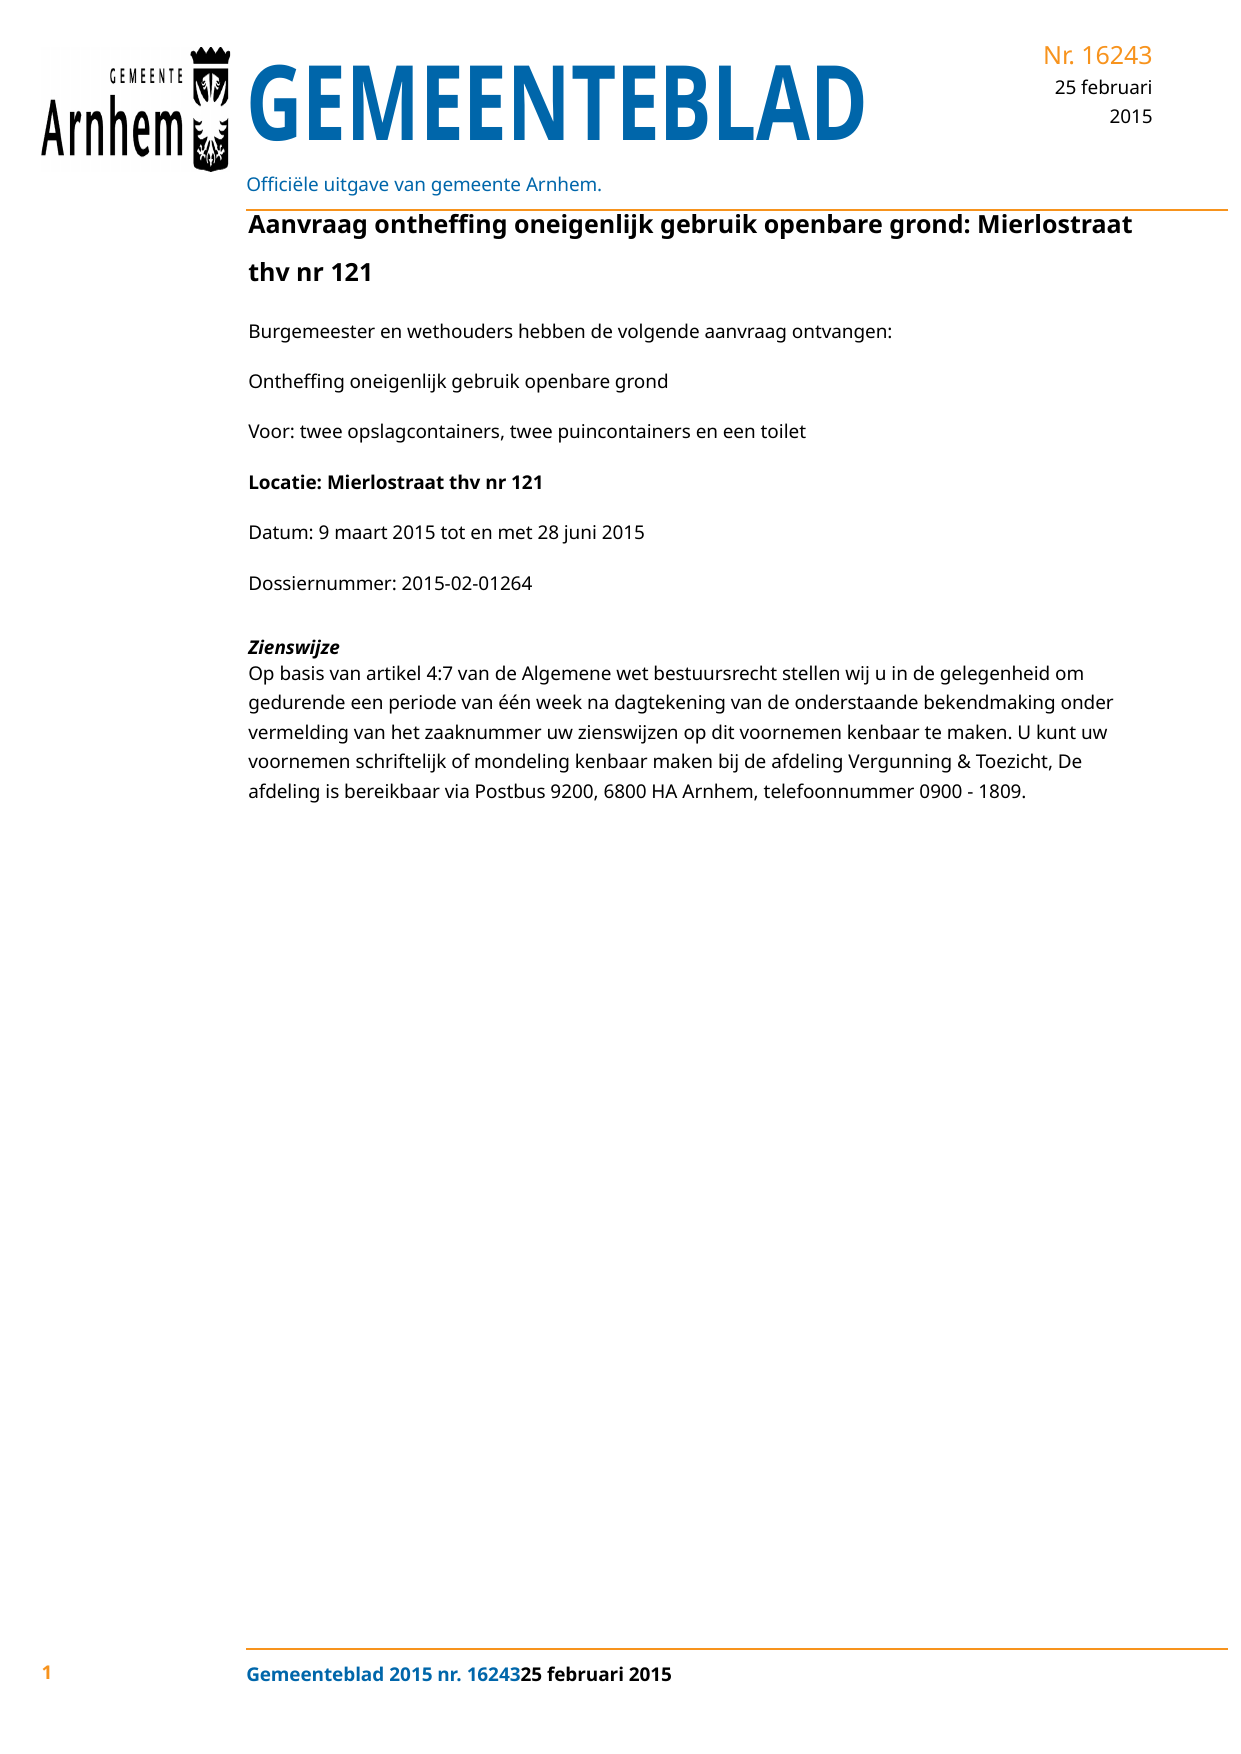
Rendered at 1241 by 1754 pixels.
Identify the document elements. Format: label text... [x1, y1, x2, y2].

text Voor: twee opslagcontainers, twee puincontainers en een toilet [248, 419, 1152, 444]
text Datum: 9 maart 2015 tot en met 28 juni 2015 [248, 519, 1152, 545]
text Aanvraag ontheffing oneigenlijk gebruik openbare grond: Mierlostraat thv nr 121 [248, 211, 1152, 288]
picture [41, 47, 231, 172]
text Locatie: Mierlostraat thv nr 121 [248, 469, 1152, 495]
text Ontheffing oneigenlijk gebruik openbare grond [248, 368, 1152, 394]
text Zienswijze [248, 634, 1152, 660]
text Op basis van artikel 4:7 van de Algemene wet bestuursrecht stellen wij u in de gelegenheid om gedurende een periode van één week na dagtekening van de onderstaande bekendmaking onder vermelding van het zaaknummer uw zienswijzen op dit voornemen kenbaar te maken. U kunt uw voornemen schriftelijk of mondeling kenbaar maken bij de afdeling Vergunning & Toezicht, De afdeling is bereikbaar via Postbus 9200, 6800 HA Arnhem, telefoonnummer 0900 - 1809. [248, 660, 1152, 804]
text Dossiernummer: 2015-02-01264 [248, 570, 1152, 596]
text Burgemeester en wethouders hebben de volgende aanvraag ontvangen: [248, 318, 1152, 344]
